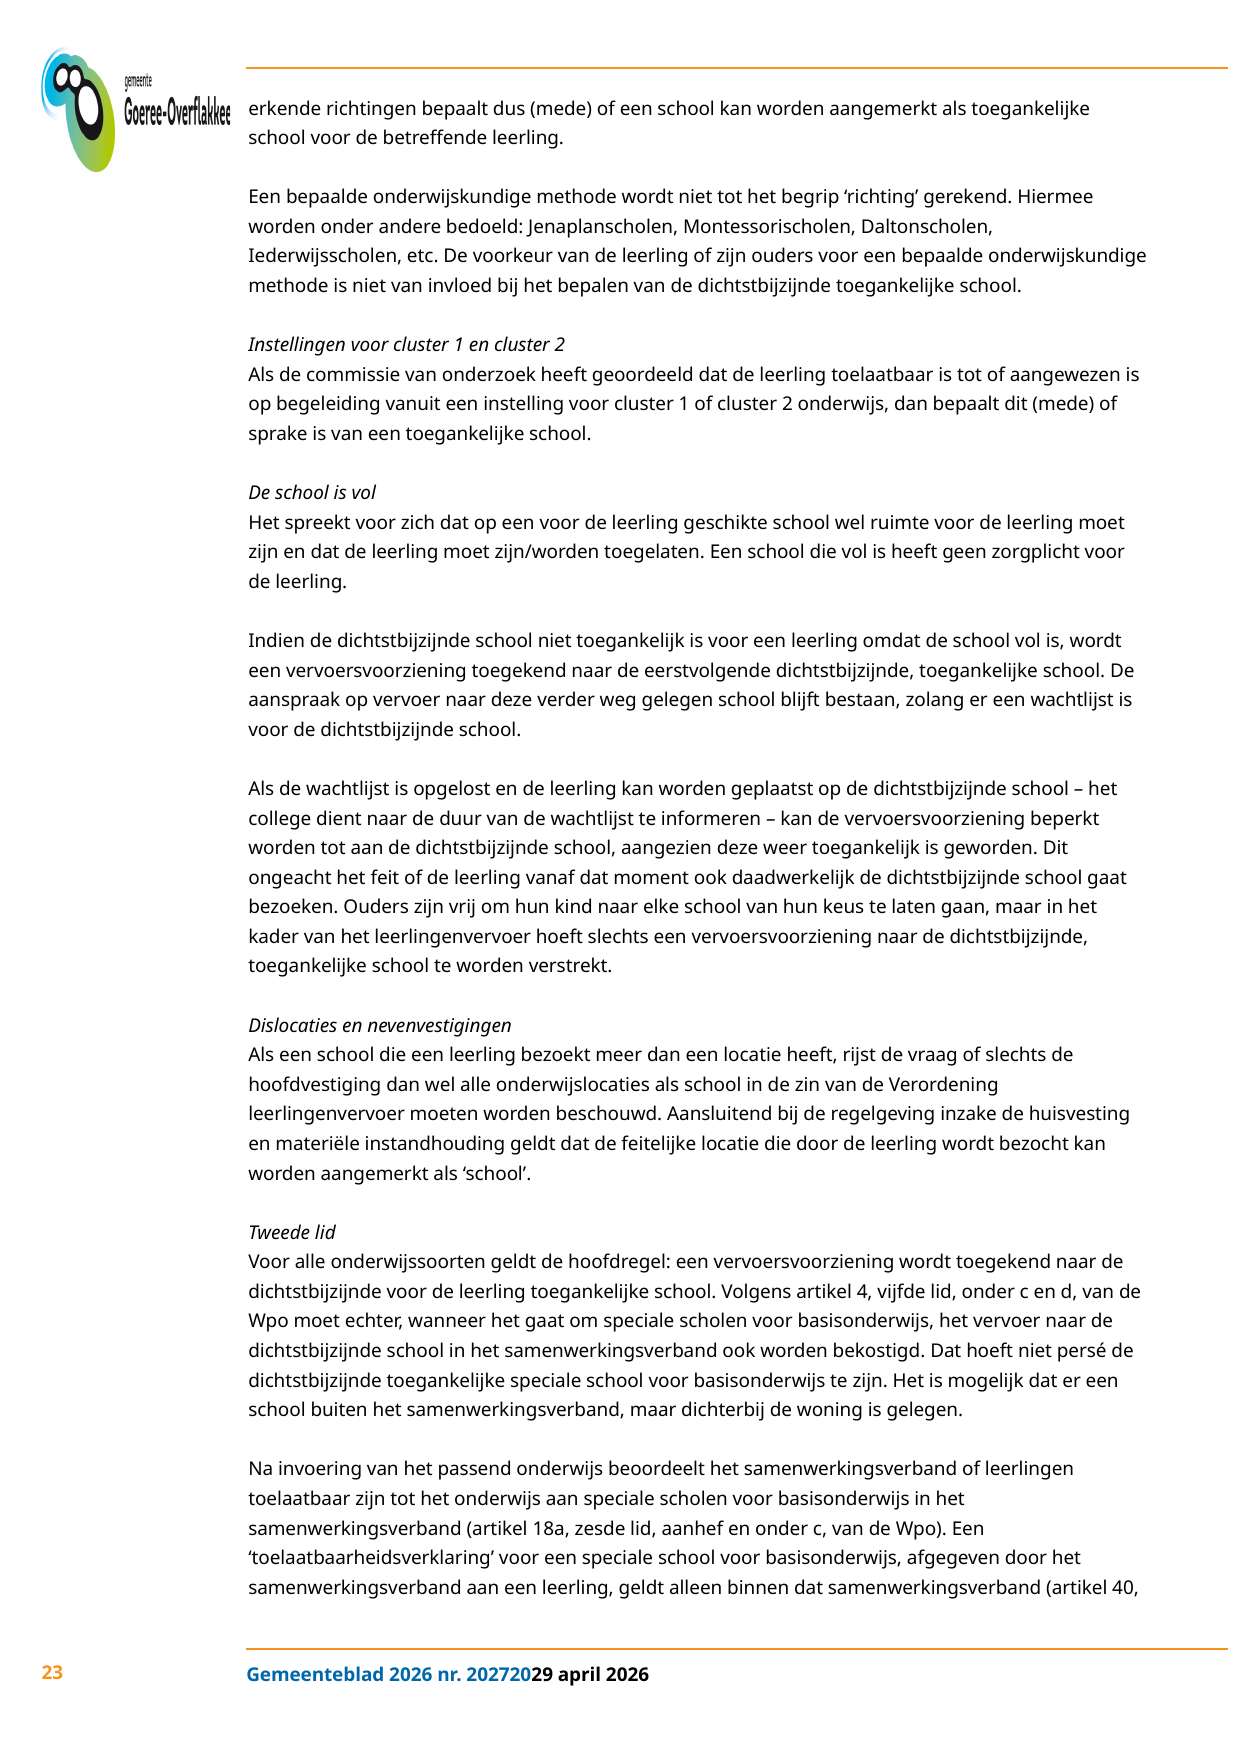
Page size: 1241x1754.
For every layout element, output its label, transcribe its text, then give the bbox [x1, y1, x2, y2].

text Voor alle onderwijssoorten geldt de hoofdregel: een vervoersvoorziening wordt toegekend naar de dichtstbijzijnde voor de leerling toegankelijke school. Volgens artikel 4, vijfde lid, onder c en d, van de Wpo moet echter, wanneer het gaat om speciale scholen voor basisonderwijs, het vervoer naar de dichtstbijzijnde school in het samenwerkingsverband ook worden bekostigd. Dat hoeft niet persé de dichtstbijzijnde toegankelijke speciale school voor basisonderwijs te zijn. Het is mogelijk dat er een school buiten het samenwerkingsverband, maar dichterbij de woning is gelegen. [248, 1248, 1152, 1422]
text Een bepaalde onderwijskundige methode wordt niet tot het begrip ‘richting’ gerekend. Hiermee worden onder andere bedoeld: Jenaplanscholen, Montessorischolen, Daltonscholen, Iederwijsscholen, etc. De voorkeur van de leerling of zijn ouders voor een bepaalde onderwijskundige methode is niet van invloed bij het bepalen van de dichtstbijzijnde toegankelijke school. [248, 183, 1152, 298]
text Tweede lid [248, 1219, 1152, 1245]
text Als de wachtlijst is opgelost en de leerling kan worden geplaatst op de dichtstbijzijnde school – het college dient naar de duur van de wachtlijst te informeren – kan de vervoersvoorziening beperkt worden tot aan de dichtstbijzijnde school, aangezien deze weer toegankelijk is geworden. Dit ongeacht het feit of de leerling vanaf dat moment ook daadwerkelijk de dichtstbijzijnde school gaat bezoeken. Ouders zijn vrij om hun kind naar elke school van hun keus te laten gaan, maar in het kader van het leerlingenvervoer hoeft slechts een vervoersvoorziening naar de dichtstbijzijnde, toegankelijke school te worden verstrekt. [248, 775, 1152, 978]
text Instellingen voor cluster 1 en cluster 2 [248, 331, 1152, 357]
text Dislocaties en nevenvestigingen [248, 1012, 1152, 1038]
text Als de commissie van onderzoek heeft geoordeeld dat de leerling toelaatbaar is tot of aangewezen is op begeleiding vanuit een instelling voor cluster 1 of cluster 2 onderwijs, dan bepaalt dit (mede) of sprake is van een toegankelijke school. [248, 361, 1152, 446]
text Indien de dichtstbijzijnde school niet toegankelijk is voor een leerling omdat de school vol is, wordt een vervoersvoorziening toegekend naar de eerstvolgende dichtstbijzijnde, toegankelijke school. De aanspraak op vervoer naar deze verder weg gelegen school blijft bestaan, zolang er een wachtlijst is voor de dichtstbijzijnde school. [248, 627, 1152, 742]
picture [41, 47, 231, 172]
text Het spreekt voor zich dat op een voor de leerling geschikte school wel ruimte voor de leerling moet zijn en dat de leerling moet zijn/worden toegelaten. Een school die vol is heeft geen zorgplicht voor de leerling. [248, 509, 1152, 594]
text Als een school die een leerling bezoekt meer dan een locatie heeft, rijst de vraag of slechts de hoofdvestiging dan wel alle onderwijslocaties als school in de zin van de Verordening leerlingenvervoer moeten worden beschouwd. Aansluitend bij de regelgeving inzake de huisvesting en materiële instandhouding geldt dat de feitelijke locatie die door de leerling wordt bezocht kan worden aangemerkt als ‘school’. [248, 1041, 1152, 1186]
text De school is vol [248, 479, 1152, 505]
text Na invoering van het passend onderwijs beoordeelt het samenwerkingsverband of leerlingen toelaatbaar zijn tot het onderwijs aan speciale scholen voor basisonderwijs in het samenwerkingsverband (artikel 18a, zesde lid, aanhef en onder c, van de Wpo). Een ‘toelaatbaarheidsverklaring’ voor een speciale school voor basisonderwijs, afgegeven door het samenwerkingsverband aan een leerling, geldt alleen binnen dat samenwerkingsverband (artikel 40, [248, 1456, 1152, 1600]
text erkende richtingen bepaalt dus (mede) of een school kan worden aangemerkt als toegankelijke school voor de betreffende leerling. [248, 95, 1152, 150]
